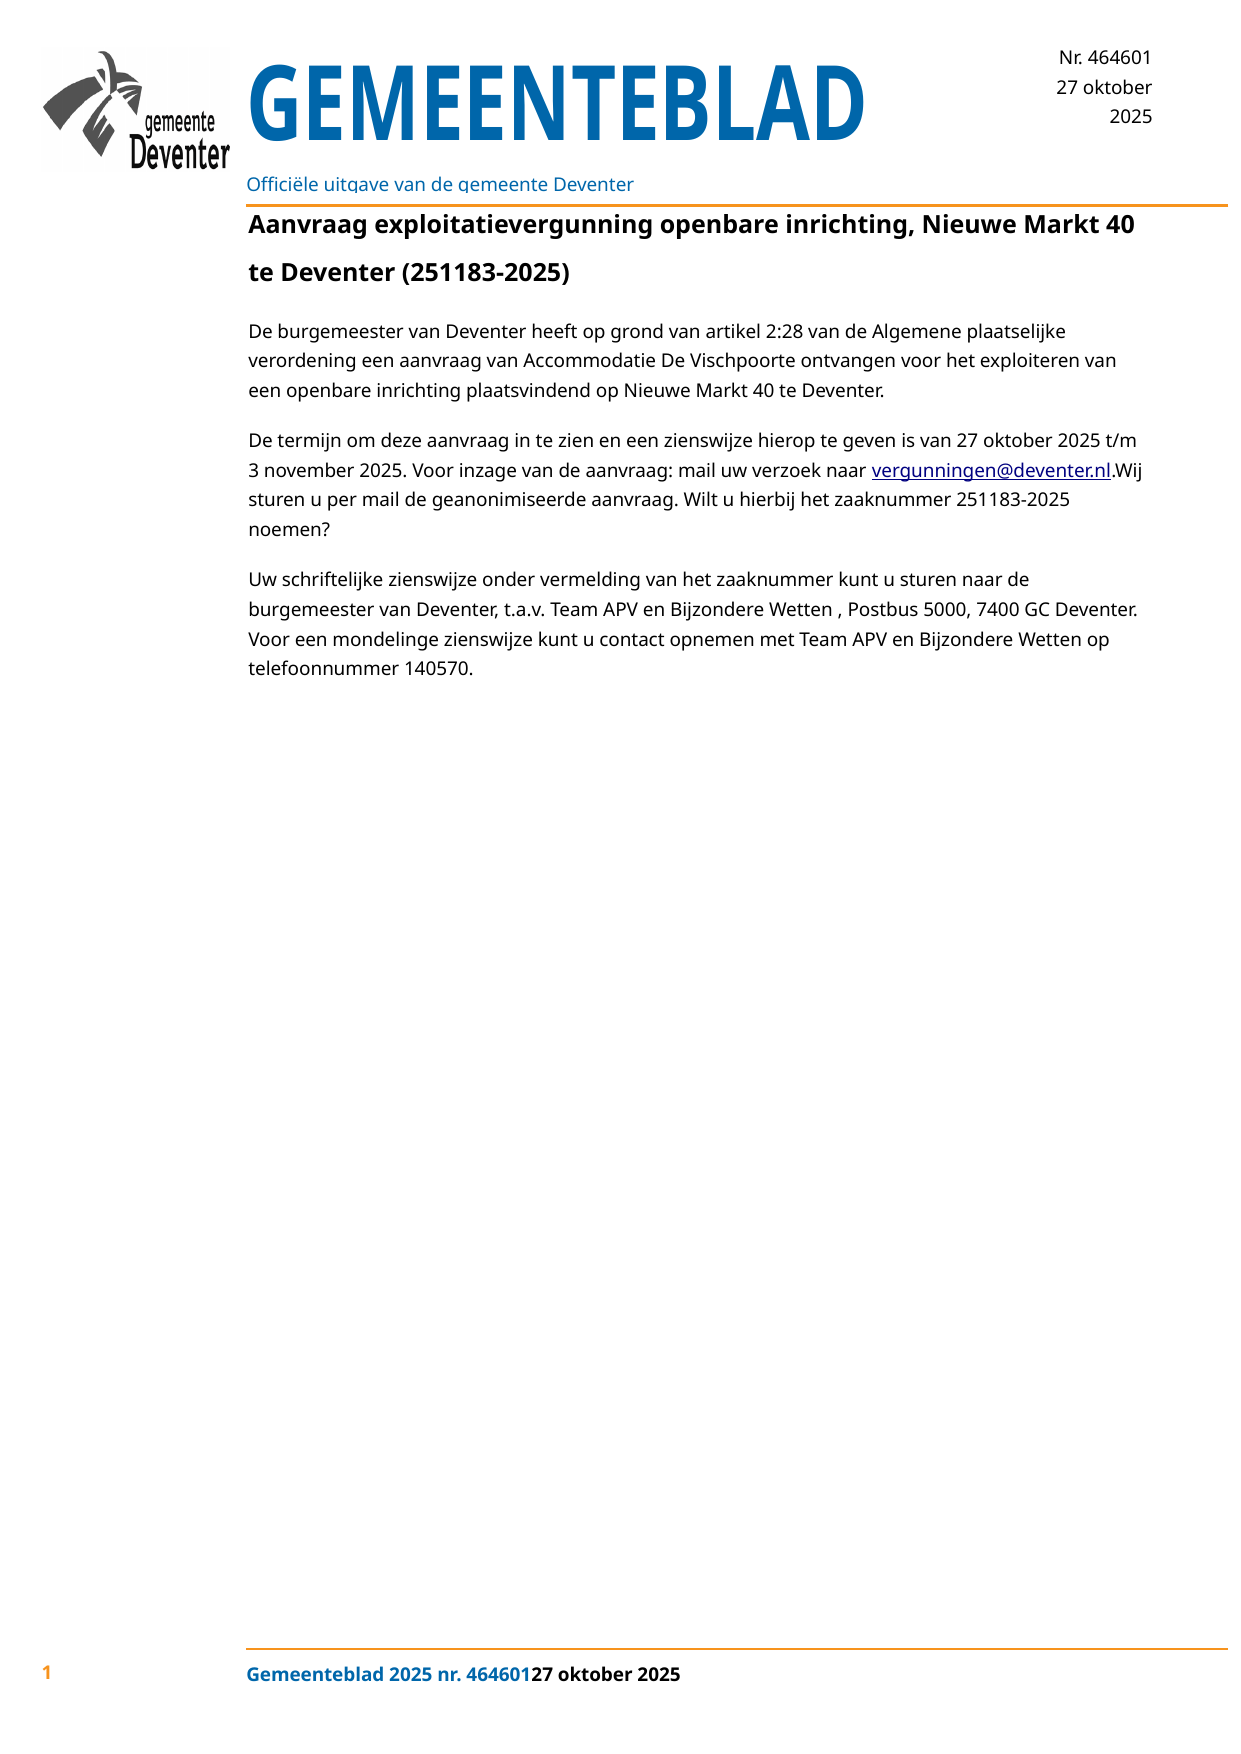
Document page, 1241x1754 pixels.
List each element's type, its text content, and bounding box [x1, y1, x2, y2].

text De burgemeester van Deventer heeft op grond van artikel 2:28 van de Algemene plaatselijke verordening een aanvraag van Accommodatie De Vischpoorte ontvangen voor het exploiteren van een openbare inrichting plaatsvindend op Nieuwe Markt 40 te Deventer. [248, 318, 1152, 403]
text De termijn om deze aanvraag in te zien en een zienswijze hierop te geven is van 27 oktober 2025 t/m 3 november 2025. Voor inzage van de aanvraag: mail uw verzoek naar vergunningen@deventer.nl.Wij sturen u per mail de geanonimiseerde aanvraag. Wilt u hierbij het zaaknummer 251183-2025 noemen? [248, 427, 1152, 542]
picture [41, 47, 231, 172]
text Uw schriftelijke zienswijze onder vermelding van het zaaknummer kunt u sturen naar de burgemeester van Deventer, t.a.v. Team APV en Bijzondere Wetten , Postbus 5000, 7400 GC Deventer. Voor een mondelinge zienswijze kunt u contact opnemen met Team APV en Bijzondere Wetten op telefoonnummer 140570. [248, 567, 1152, 681]
text Aanvraag exploitatievergunning openbare inrichting, Nieuwe Markt 40 te Deventer (251183-2025) [248, 207, 1152, 288]
